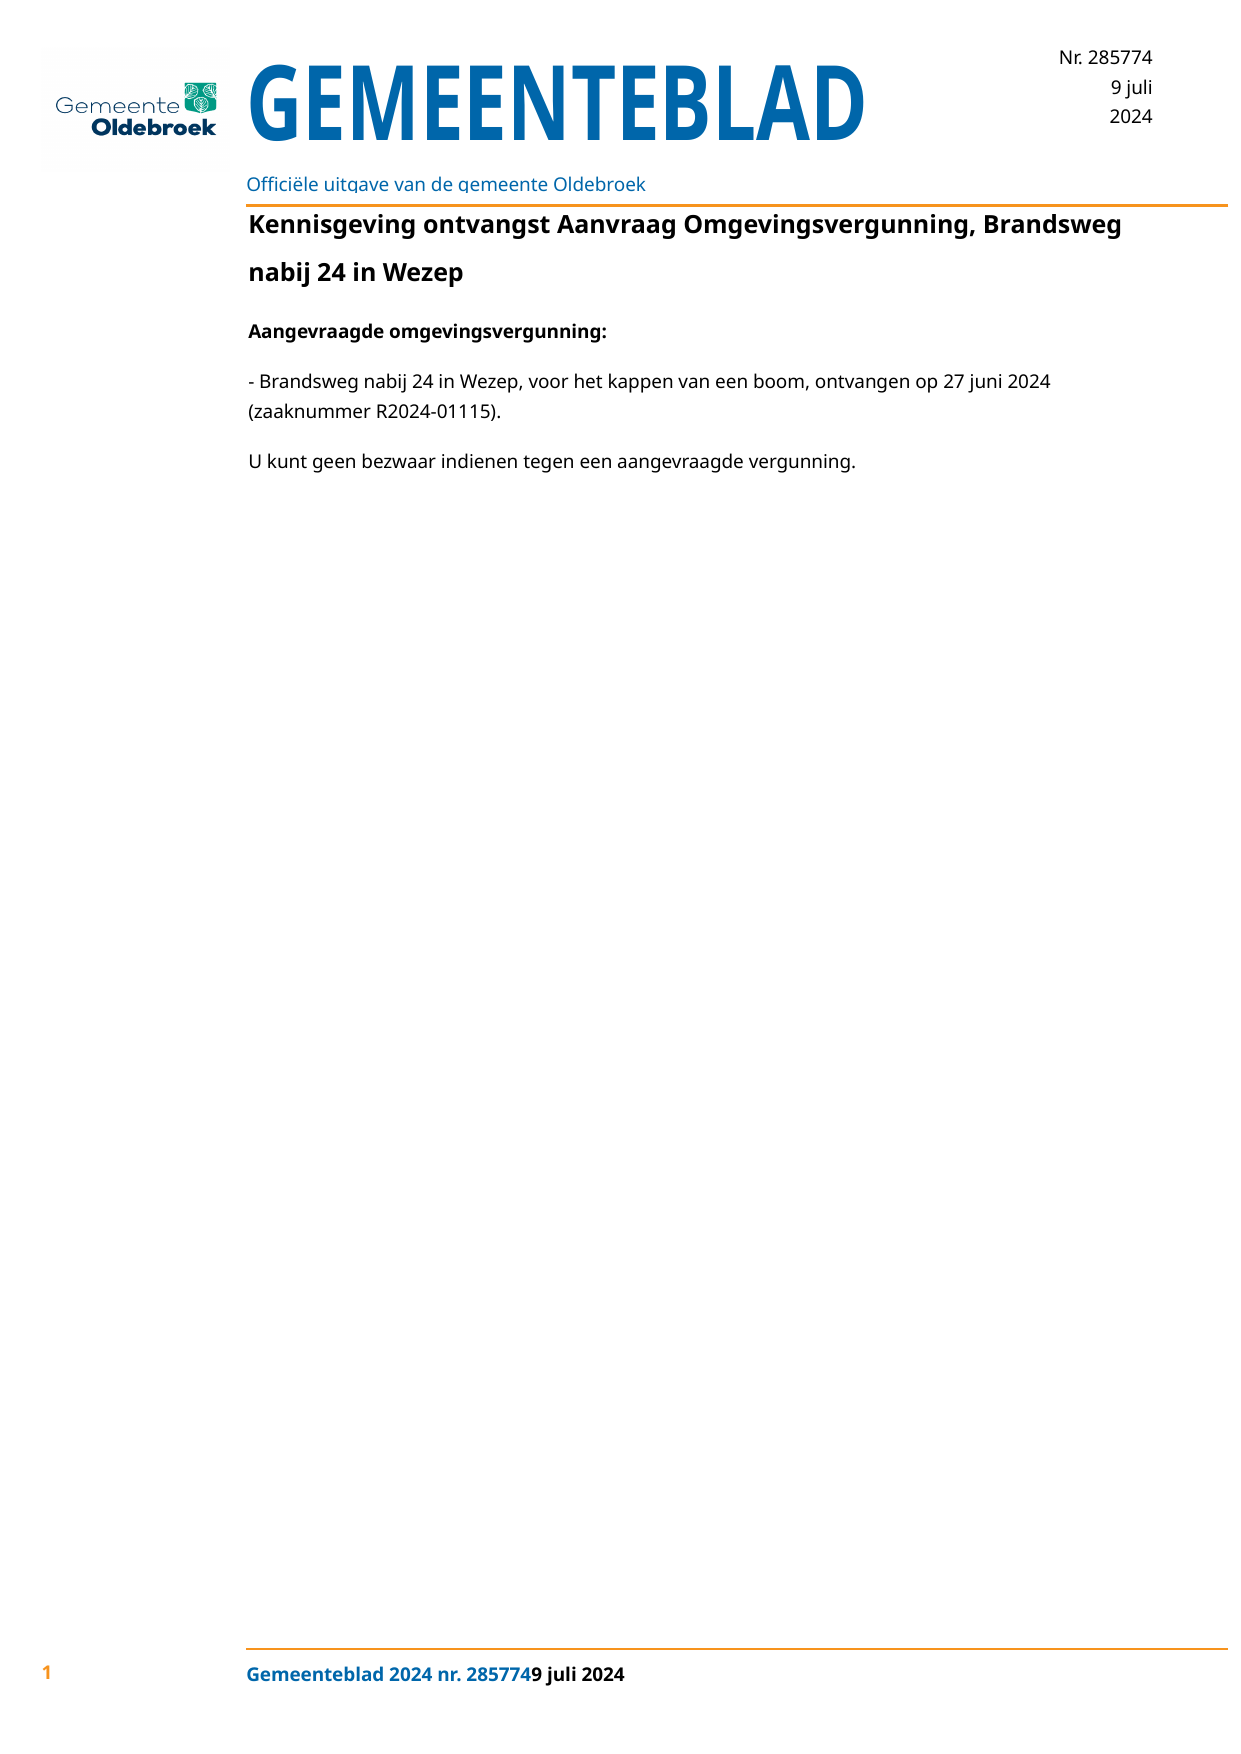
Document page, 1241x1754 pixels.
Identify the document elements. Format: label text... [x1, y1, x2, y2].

text Aangevraagde omgevingsvergunning: [248, 318, 1152, 344]
text Kennisgeving ontvangst Aanvraag Omgevingsvergunning, Brandsweg nabij 24 in Wezep [248, 207, 1152, 288]
picture [41, 47, 231, 172]
text U kunt geen bezwaar indienen tegen een aangevraagde vergunning. [248, 448, 1152, 474]
text - Brandsweg nabij 24 in Wezep, voor het kappen van een boom, ontvangen op 27 juni 2024 (zaaknummer R2024-01115). [248, 368, 1152, 424]
